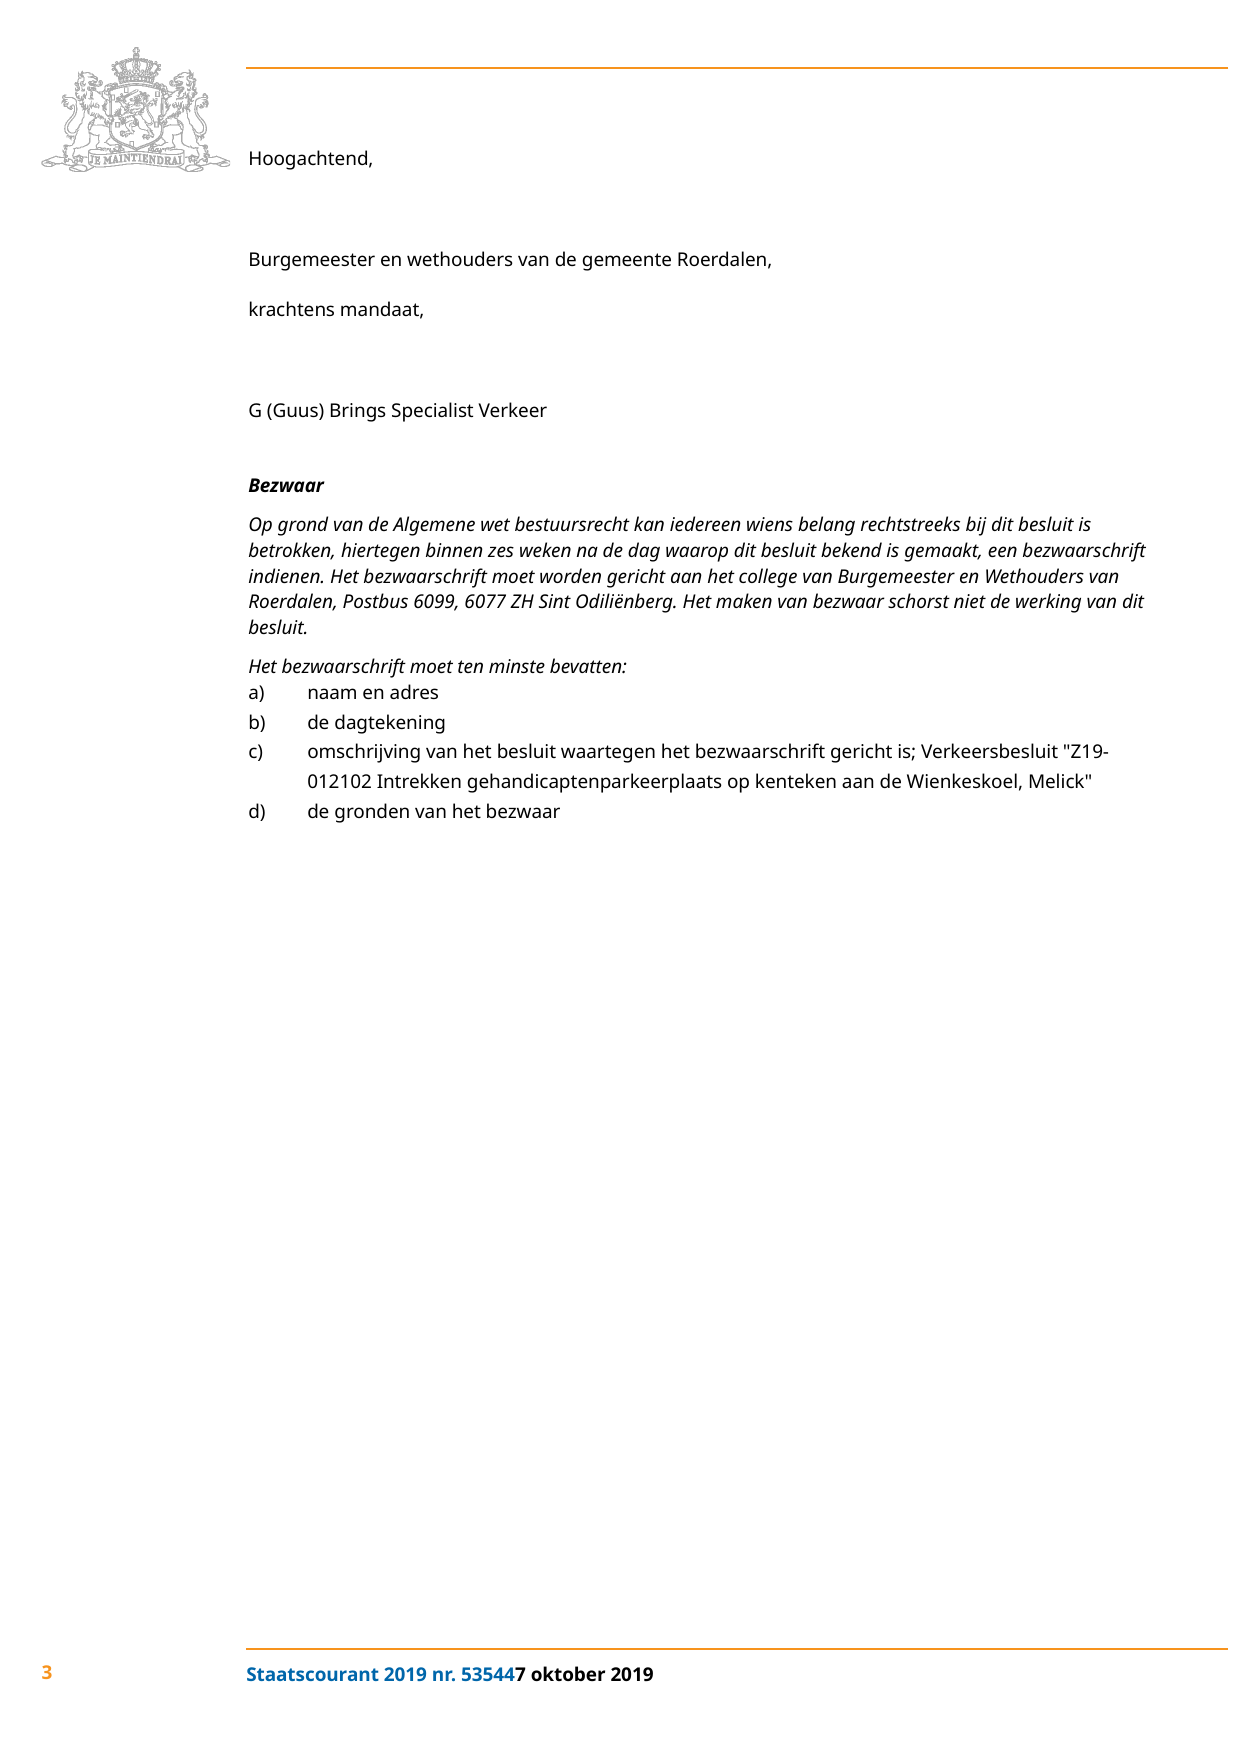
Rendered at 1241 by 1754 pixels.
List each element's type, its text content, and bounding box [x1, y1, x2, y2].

text Hoogachtend, [248, 145, 1152, 171]
text krachtens mandaat, [248, 296, 1152, 322]
list naam en adres [248, 679, 1152, 705]
list omschrijving van het besluit waartegen het bezwaarschrift gericht is; Verkeersbesluit "Z19-012102 Intrekken gehandicaptenparkeerplaats op kenteken aan de Wienkeskoel, Melick" [248, 739, 1152, 794]
text G (Guus) Brings Specialist Verkeer [248, 397, 1152, 423]
picture [41, 47, 231, 172]
text Bezwaar [248, 472, 1152, 498]
list de dagtekening [248, 709, 1152, 735]
text Burgemeester en wethouders van de gemeente Roerdalen, [248, 246, 1152, 272]
text Op grond van de Algemene wet bestuursrecht kan iedereen wiens belang rechtstreeks bij dit besluit is betrokken, hiertegen binnen zes weken na de dag waarop dit besluit bekend is gemaakt, een bezwaarschrift indienen. Het bezwaarschrift moet worden gericht aan het college van Burgemeester en Wethouders van Roerdalen, Postbus 6099, 6077 ZH Sint Odiliënberg. Het maken van bezwaar schorst niet de werking van dit besluit. [248, 512, 1152, 640]
list de gronden van het bezwaar [248, 798, 1152, 823]
text Het bezwaarschrift moet ten minste bevatten: [248, 654, 1152, 679]
